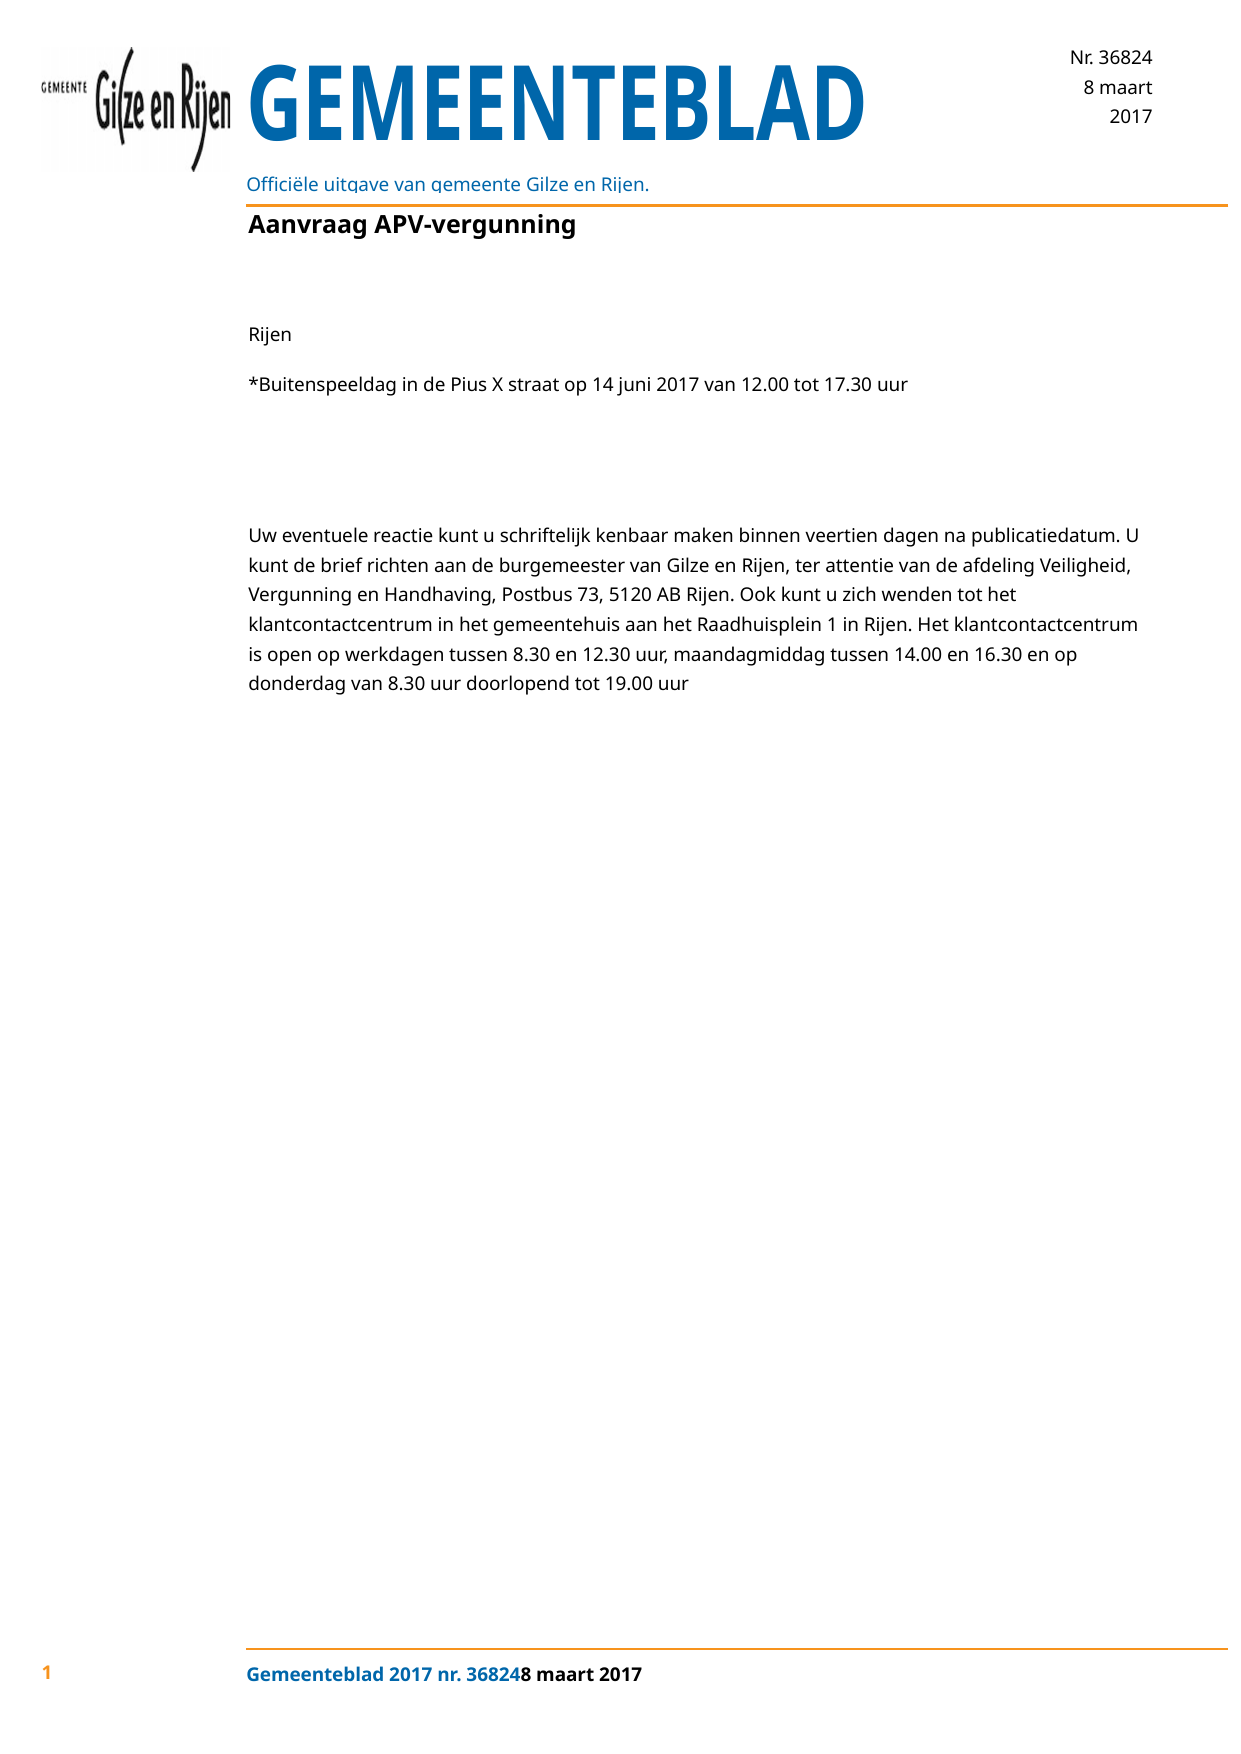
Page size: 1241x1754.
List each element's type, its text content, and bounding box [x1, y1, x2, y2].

text Rijen [248, 321, 1152, 346]
text *Buitenspeeldag in de Pius X straat op 14 juni 2017 van 12.00 tot 17.30 uur [248, 371, 1152, 397]
text Aanvraag APV-vergunning [248, 207, 1152, 241]
picture [41, 47, 231, 172]
text Uw eventuele reactie kunt u schriftelijk kenbaar maken binnen veertien dagen na publicatiedatum. U kunt de brief richten aan de burgemeester van Gilze en Rijen, ter attentie van de afdeling Veiligheid, Vergunning en Handhaving, Postbus 73, 5120 AB Rijen. Ook kunt u zich wenden tot het klantcontactcentrum in het gemeentehuis aan het Raadhuisplein 1 in Rijen. Het klantcontactcentrum is open op werkdagen tussen 8.30 en 12.30 uur, maandagmiddag tussen 14.00 en 16.30 en op donderdag van 8.30 uur doorlopend tot 19.00 uur [248, 522, 1152, 696]
